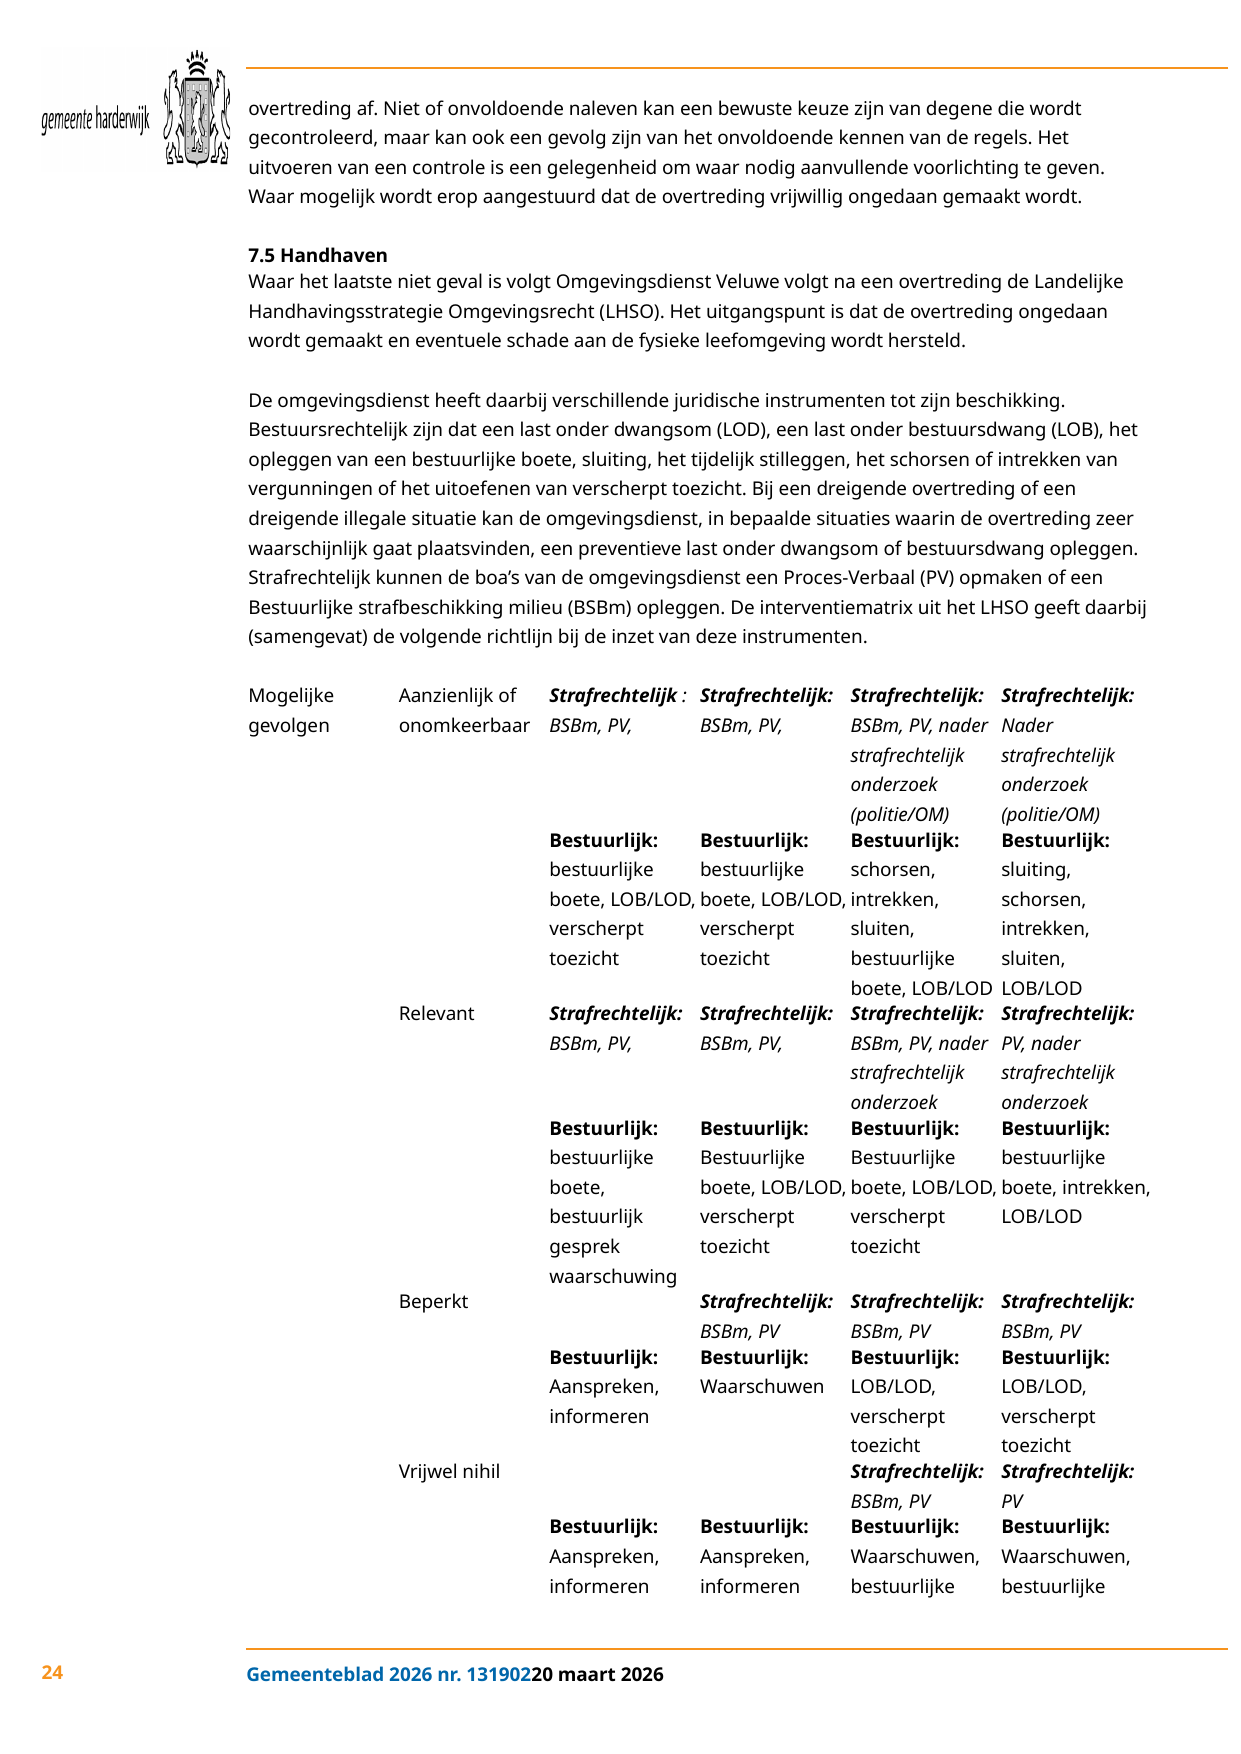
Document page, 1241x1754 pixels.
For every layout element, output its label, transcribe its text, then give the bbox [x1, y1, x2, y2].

table_cell Bestuurlijk: Waarschuwen [700, 1344, 850, 1458]
table_cell Bestuurlijk: Bestuurlijke boete, LOB/LOD, verscherpt toezicht [850, 1115, 1001, 1288]
table_cell Bestuurlijk: LOB/LOD, verscherpt toezicht [1001, 1344, 1152, 1458]
table_header Strafrechtelijk: BSBm, PV, nader strafrechtelijk onderzoek (politie/OM) [850, 683, 1001, 827]
table_cell Bestuurlijk: bestuurlijke boete, bestuurlijk gesprek waarschuwing [549, 1115, 700, 1288]
table_cell Relevant [399, 1000, 549, 1288]
table_cell Bestuurlijk: Aanspreken, informeren [700, 1514, 850, 1598]
table_cell Strafrechtelijk: BSBm, PV, [700, 1000, 850, 1115]
table_cell Bestuurlijk: LOB/LOD, verscherpt toezicht [850, 1344, 1001, 1458]
table_cell Strafrechtelijk: BSBm, PV [850, 1458, 1001, 1514]
table_cell Strafrechtelijk: BSBm, PV, [549, 1000, 700, 1115]
table_cell Bestuurlijk: sluiting, schorsen, intrekken, sluiten, LOB/LOD [1001, 827, 1152, 1000]
table_cell Bestuurlijk: Aanspreken, informeren [549, 1344, 700, 1458]
table_header Aanzienlijk of onomkeerbaar [399, 683, 549, 1000]
table_cell Bestuurlijk: Aanspreken, informeren [549, 1514, 700, 1598]
table_cell Strafrechtelijk: BSBm, PV [850, 1289, 1001, 1344]
table_cell Strafrechtelijk: BSBm, PV, nader strafrechtelijk onderzoek [850, 1000, 1001, 1115]
table_cell Strafrechtelijk: BSBm, PV [700, 1289, 850, 1344]
table_cell Bestuurlijk: Waarschuwen, bestuurlijke [850, 1514, 1001, 1598]
table_cell Strafrechtelijk: PV, nader strafrechtelijk onderzoek [1001, 1000, 1152, 1115]
table_header Strafrechtelijk: BSBm, PV, [700, 683, 850, 827]
table_cell [549, 1289, 700, 1344]
text De omgevingsdienst heeft daarbij verschillende juridische instrumenten tot zijn beschikking. Bestuursrechtelijk zijn dat een last onder dwangsom (LOD), een last onder bestuursdwang (LOB), het opleggen van een bestuurlijke boete, sluiting, het tijdelijk stilleggen, het schorsen of intrekken van vergunningen of het uitoefenen van verscherpt toezicht. Bij een dreigende overtreding of een dreigende illegale situatie kan de omgevingsdienst, in bepaalde situaties waarin de overtreding zeer waarschijnlijk gaat plaatsvinden, een preventieve last onder dwangsom of bestuursdwang opleggen. Strafrechtelijk kunnen de boa’s van de omgevingsdienst een Proces-Verbaal (PV) opmaken of een Bestuurlijke strafbeschikking milieu (BSBm) opleggen. De interventiematrix uit het LHSO geeft daarbij (samengevat) de volgende richtlijn bij de inzet van deze instrumenten. [248, 387, 1152, 649]
table_cell Strafrechtelijk: PV [1001, 1458, 1152, 1514]
table_cell [700, 1458, 850, 1514]
table_cell Vrijwel nihil [399, 1458, 549, 1598]
table_cell Bestuurlijk: bestuurlijke boete, LOB/LOD, verscherpt toezicht [549, 827, 700, 1000]
table_header Mogelijke gevolgen [248, 683, 398, 1598]
text Waar het laatste niet geval is volgt Omgevingsdienst Veluwe volgt na een overtreding de Landelijke Handhavingsstrategie Omgevingsrecht (LHSO). Het uitgangspunt is dat de overtreding ongedaan wordt gemaakt en eventuele schade aan de fysieke leefomgeving wordt hersteld. [248, 268, 1152, 353]
text 7.5 Handhaven [248, 243, 1152, 268]
text overtreding af. Niet of onvoldoende naleven kan een bewuste keuze zijn van degene die wordt gecontroleerd, maar kan ook een gevolg zijn van het onvoldoende kennen van de regels. Het uitvoeren van een controle is een gelegenheid om waar nodig aanvullende voorlichting te geven. Waar mogelijk wordt erop aangestuurd dat de overtreding vrijwillig ongedaan gemaakt wordt. [248, 95, 1152, 209]
table_cell Strafrechtelijk: BSBm, PV [1001, 1289, 1152, 1344]
table_cell [549, 1458, 700, 1514]
table_cell Bestuurlijk: schorsen, intrekken, sluiten, bestuurlijke boete, LOB/LOD [850, 827, 1001, 1000]
table_cell Bestuurlijk: Bestuurlijke boete, LOB/LOD, verscherpt toezicht [700, 1115, 850, 1288]
table_cell Bestuurlijk: bestuurlijke boete, intrekken, LOB/LOD [1001, 1115, 1152, 1288]
table_header Strafrechtelijk : BSBm, PV, [549, 683, 700, 827]
table_cell Beperkt [399, 1289, 549, 1458]
table_cell Bestuurlijk: bestuurlijke boete, LOB/LOD, verscherpt toezicht [700, 827, 850, 1000]
table_header Strafrechtelijk: Nader strafrechtelijk onderzoek (politie/OM) [1001, 683, 1152, 827]
picture [41, 47, 231, 172]
table_cell Bestuurlijk: Waarschuwen, bestuurlijke [1001, 1514, 1152, 1598]
